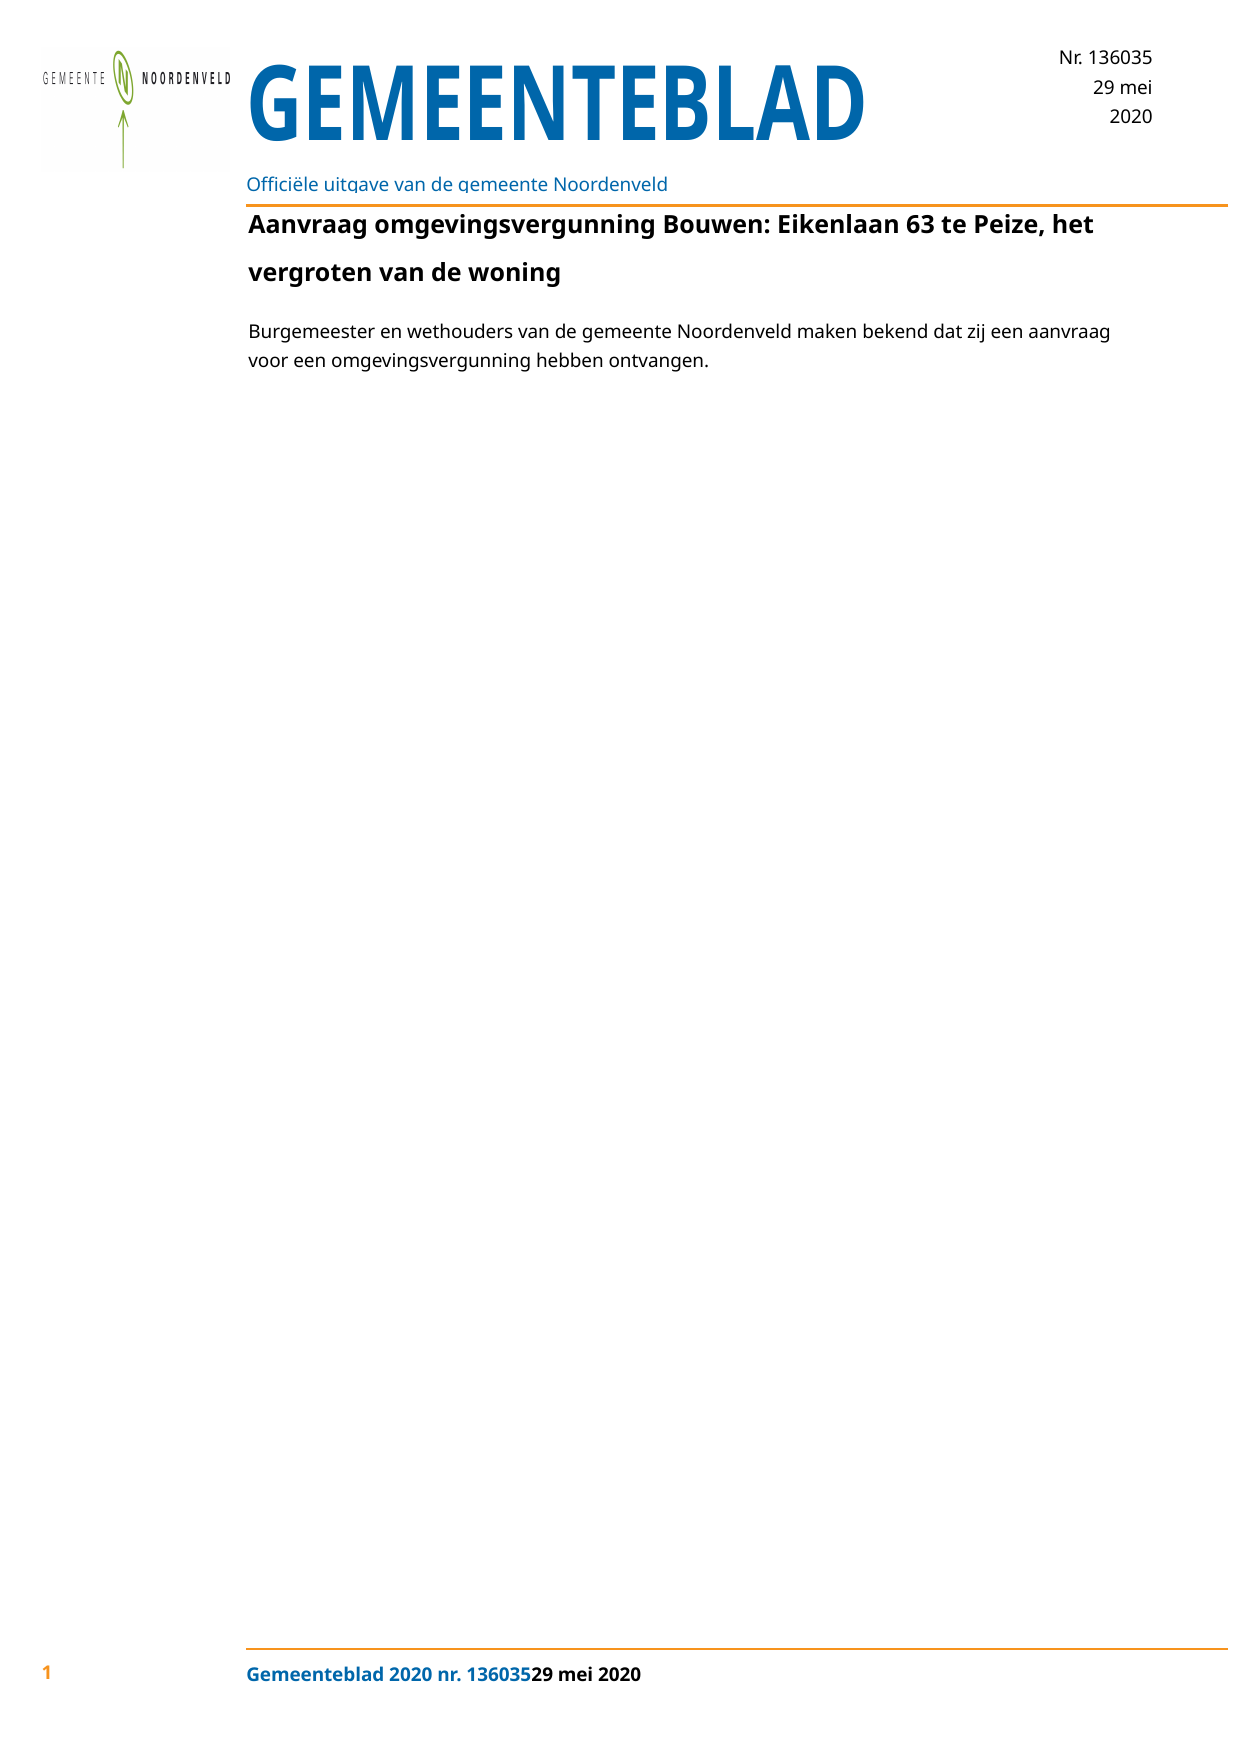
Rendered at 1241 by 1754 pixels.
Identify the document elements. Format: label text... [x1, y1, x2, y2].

text Aanvraag omgevingsvergunning Bouwen: Eikenlaan 63 te Peize, het vergroten van de woning [248, 207, 1152, 288]
picture [41, 47, 231, 172]
text Burgemeester en wethouders van de gemeente Noordenveld maken bekend dat zij een aanvraag voor een omgevingsvergunning hebben ontvangen. [248, 318, 1152, 373]
